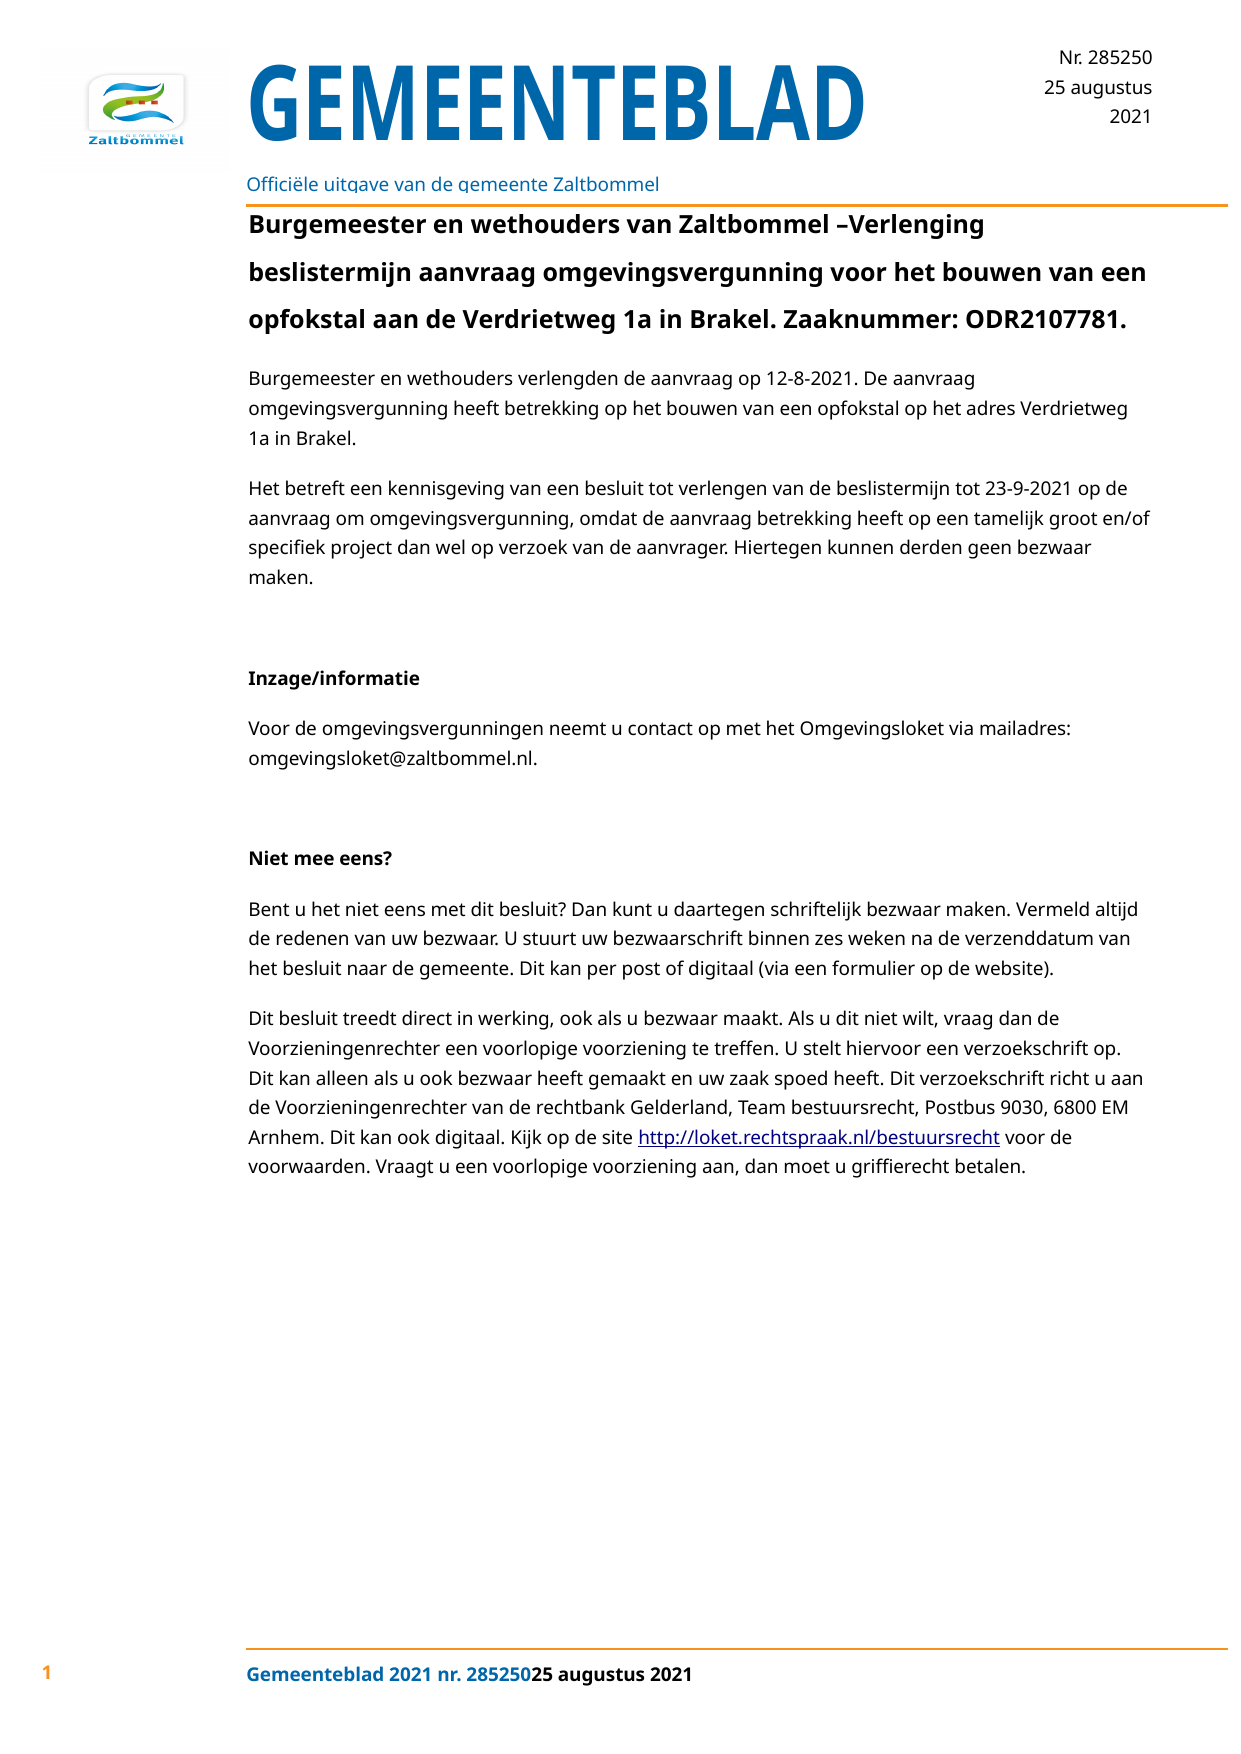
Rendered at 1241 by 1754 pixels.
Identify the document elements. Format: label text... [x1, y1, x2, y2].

text Burgemeester en wethouders verlengden de aanvraag op 12-8-2021. De aanvraag omgevingsvergunning heeft betrekking op het bouwen van een opfokstal op het adres Verdrietweg 1a in Brakel. [248, 366, 1152, 450]
text Voor de omgevingsvergunningen neemt u contact op met het Omgevingsloket via mailadres: omgevingsloket@zaltbommel.nl. [248, 715, 1152, 770]
text Niet mee eens? [248, 846, 1152, 871]
picture [41, 47, 231, 172]
text Dit besluit treedt direct in werking, ook als u bezwaar maakt. Als u dit niet wilt, vraag dan de Voorzieningenrechter een voorlopige voorziening te treffen. U stelt hiervoor een verzoekschrift op. Dit kan alleen als u ook bezwaar heeft gemaakt en uw zaak spoed heeft. Dit verzoekschrift richt u aan de Voorzieningenrechter van de rechtbank Gelderland, Team bestuursrecht, Postbus 9030, 6800 EM Arnhem. Dit kan ook digitaal. Kijk op de site http://loket.rechtspraak.nl/bestuursrecht voor de voorwaarden. Vraagt u een voorlopige voorziening aan, dan moet u griffierecht betalen. [248, 1006, 1152, 1179]
text Inzage/informatie [248, 665, 1152, 690]
text Bent u het niet eens met dit besluit? Dan kunt u daartegen schriftelijk bezwaar maken. Vermeld altijd de redenen van uw bezwaar. U stuurt uw bezwaarschrift binnen zes weken na de verzenddatum van het besluit naar de gemeente. Dit kan per post of digitaal (via een formulier op de website). [248, 896, 1152, 981]
text Burgemeester en wethouders van Zaltbommel –Verlenging beslistermijn aanvraag omgevingsvergunning voor het bouwen van een opfokstal aan de Verdrietweg 1a in Brakel. Zaaknummer: ODR2107781. [248, 207, 1152, 336]
text Het betreft een kennisgeving van een besluit tot verlengen van de beslistermijn tot 23-9-2021 op de aanvraag om omgevingsvergunning, omdat de aanvraag betrekking heeft op een tamelijk groot en/of specifiek project dan wel op verzoek van de aanvrager. Hiertegen kunnen derden geen bezwaar maken. [248, 475, 1152, 589]
